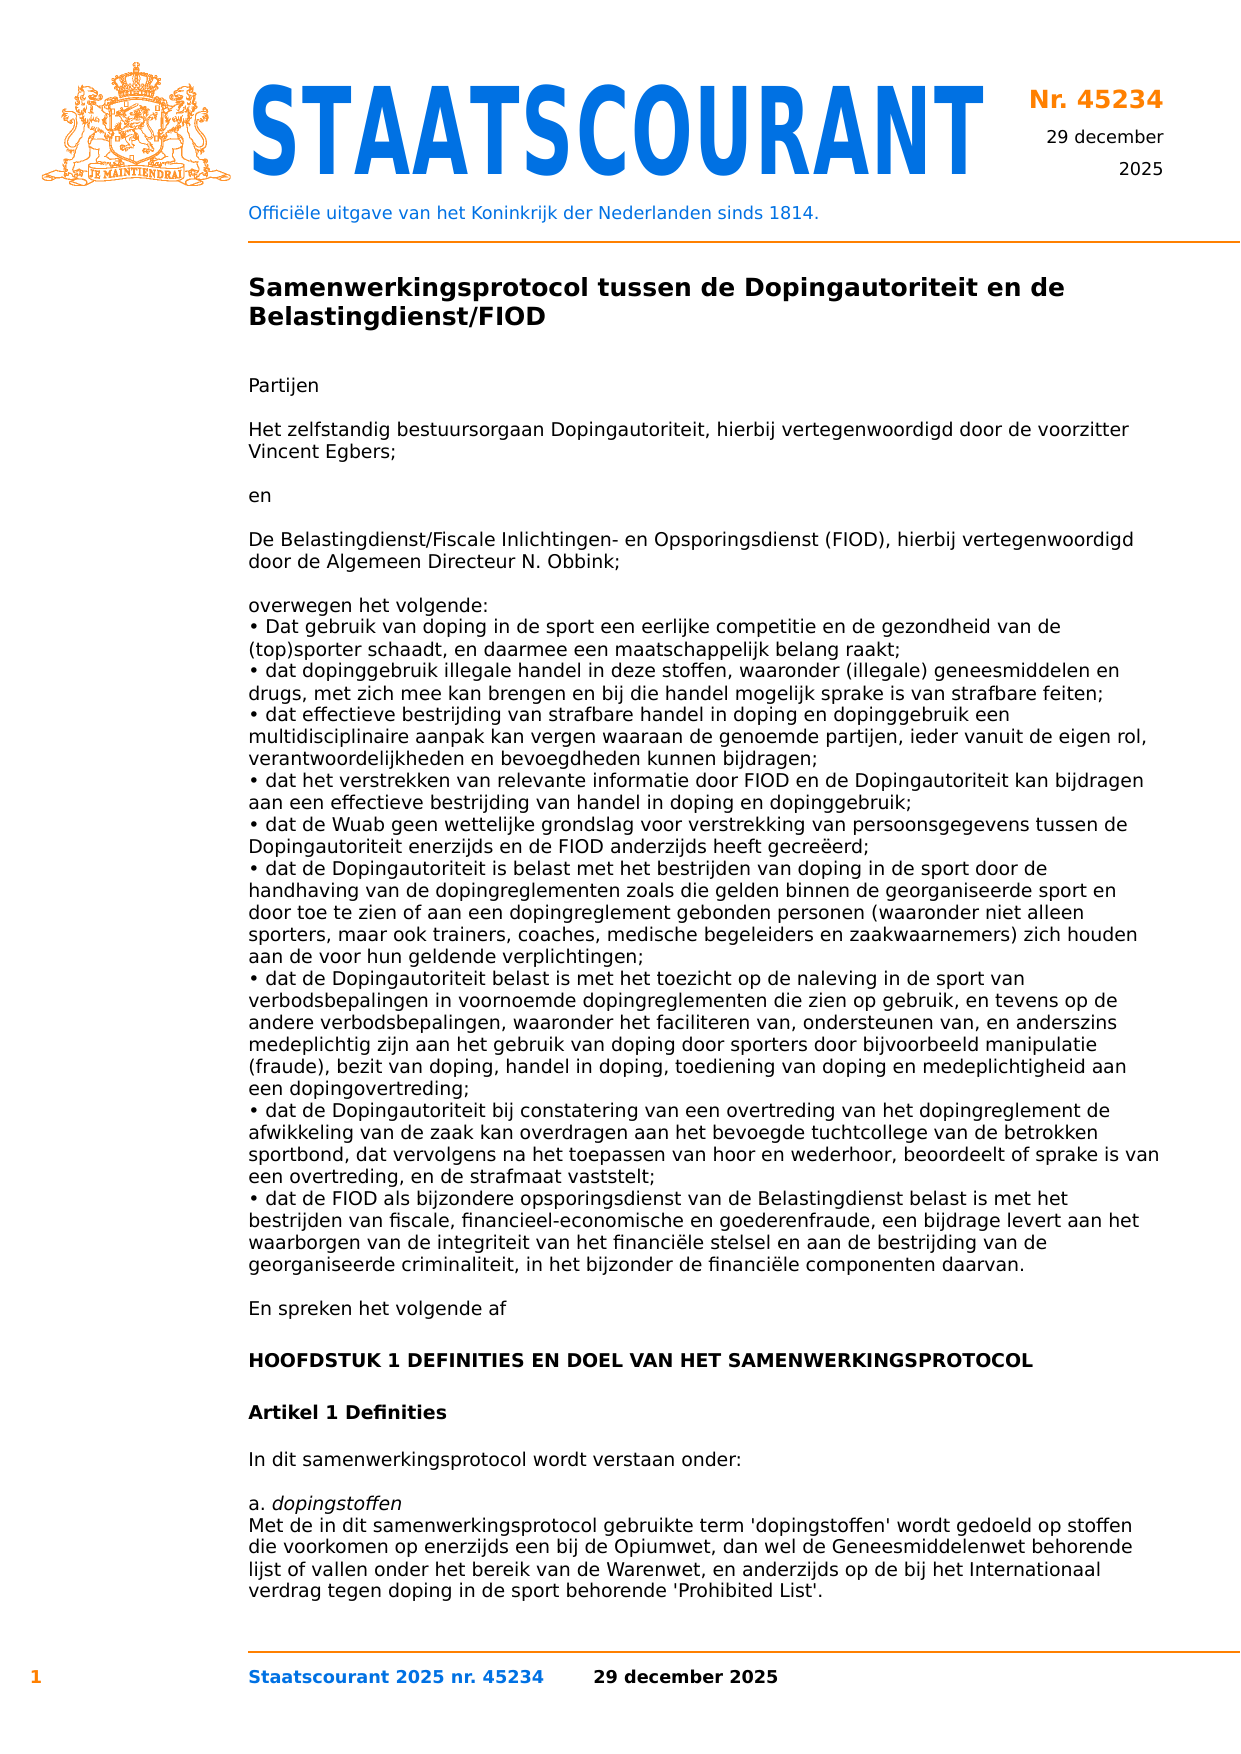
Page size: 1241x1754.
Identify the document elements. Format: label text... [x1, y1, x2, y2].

text • dat de Dopingautoriteit bij constatering van een overtreding van het dopingreglement de afwikkeling van de zaak kan overdragen aan het bevoegde tuchtcollege van de betrokken sportbond, dat vervolgens na het toepassen van hoor en wederhoor, beoordeelt of sprake is van een overtreding, en de strafmaat vaststelt; [248, 1100, 1163, 1188]
picture [41, 62, 231, 186]
table_cell Officiële uitgave van het Koninkrijk der Nederlanden sinds 1814. [248, 203, 1240, 241]
table_cell 29 december [998, 121, 1240, 153]
text • dat de Dopingautoriteit is belast met het bestrijden van doping in de sport door de handhaving van de dopingreglementen zoals die gelden binnen de georganiseerde sport en door toe te zien of aan een dopingreglement gebonden personen (waaronder niet alleen sporters, maar ook trainers, coaches, medische begeleiders en zaakwaarnemers) zich houden aan de voor hun geldende verplichtingen; [248, 858, 1163, 968]
table_header STAATSCOURANT [248, 62, 998, 203]
text Het zelfstandig bestuursorgaan Dopingautoriteit, hierbij vertegenwoordigd door de voorzitter Vincent Egbers; [248, 419, 1163, 463]
subtitle Samenwerkingsprotocol tussen de Dopingautoriteit en de Belastingdienst/FIOD [248, 273, 1163, 331]
text en [248, 485, 1163, 507]
table_cell 2025 [998, 153, 1240, 203]
text • dat de Wuab geen wettelijke grondslag voor verstrekking van persoonsgegevens tussen de Dopingautoriteit enerzijds en de FIOD anderzijds heeft gecreëerd; [248, 814, 1163, 858]
text Partijen [248, 375, 1163, 397]
text • dat de FIOD als bijzondere opsporingsdienst van de Belastingdienst belast is met het bestrijden van fiscale, financieel-economische en goederenfraude, een bijdrage levert aan het waarborgen van de integriteit van het financiële stelsel en aan de bestrijding van de georganiseerde criminaliteit, in het bijzonder de financiële componenten daarvan. [248, 1188, 1163, 1276]
text Met de in dit samenwerkingsprotocol gebruikte term 'dopingstoffen' wordt gedoeld op stoffen die voorkomen op enerzijds een bij de Opiumwet, dan wel de Geneesmiddelenwet behorende lijst of vallen onder het bereik van de Warenwet, en anderzijds op de bij het Internationaal verdrag tegen doping in de sport behorende 'Prohibited List'. [248, 1514, 1163, 1602]
subtitle Artikel 1 Definities [248, 1402, 1163, 1424]
text En spreken het volgende af [248, 1298, 1163, 1320]
text a. dopingstoffen [248, 1492, 1163, 1514]
text • dat effectieve bestrijding van strafbare handel in doping en dopinggebruik een multidisciplinaire aanpak kan vergen waaraan de genoemde partijen, ieder vanuit de eigen rol, verantwoordelijkheden en bevoegdheden kunnen bijdragen; [248, 704, 1163, 770]
text • Dat gebruik van doping in de sport een eerlijke competitie en de gezondheid van de (top)sporter schaadt, en daarmee een maatschappelijk belang raakt; [248, 616, 1163, 660]
table_header Nr. 45234 [998, 62, 1240, 121]
text • dat dopinggebruik illegale handel in deze stoffen, waaronder (illegale) geneesmiddelen en drugs, met zich mee kan brengen en bij die handel mogelijk sprake is van strafbare feiten; [248, 660, 1163, 704]
text • dat het verstrekken van relevante informatie door FIOD en de Dopingautoriteit kan bijdragen aan een effectieve bestrijding van handel in doping en dopinggebruik; [248, 770, 1163, 814]
text overwegen het volgende: [248, 594, 1163, 616]
subtitle HOOFDSTUK 1 DEFINITIES EN DOEL VAN HET SAMENWERKINGSPROTOCOL [248, 1350, 1163, 1372]
text In dit samenwerkingsprotocol wordt verstaan onder: [248, 1449, 1163, 1471]
table_header [25, 62, 248, 241]
text • dat de Dopingautoriteit belast is met het toezicht op de naleving in de sport van verbodsbepalingen in voornoemde dopingreglementen die zien op gebruik, en tevens op de andere verbodsbepalingen, waaronder het faciliteren van, ondersteunen van, en anderszins medeplichtig zijn aan het gebruik van doping door sporters door bijvoorbeeld manipulatie (fraude), bezit van doping, handel in doping, toediening van doping en medeplichtigheid aan een dopingovertreding; [248, 968, 1163, 1100]
text De Belastingdienst/Fiscale Inlichtingen- en Opsporingsdienst (FIOD), hierbij vertegenwoordigd door de Algemeen Directeur N. Obbink; [248, 529, 1163, 573]
